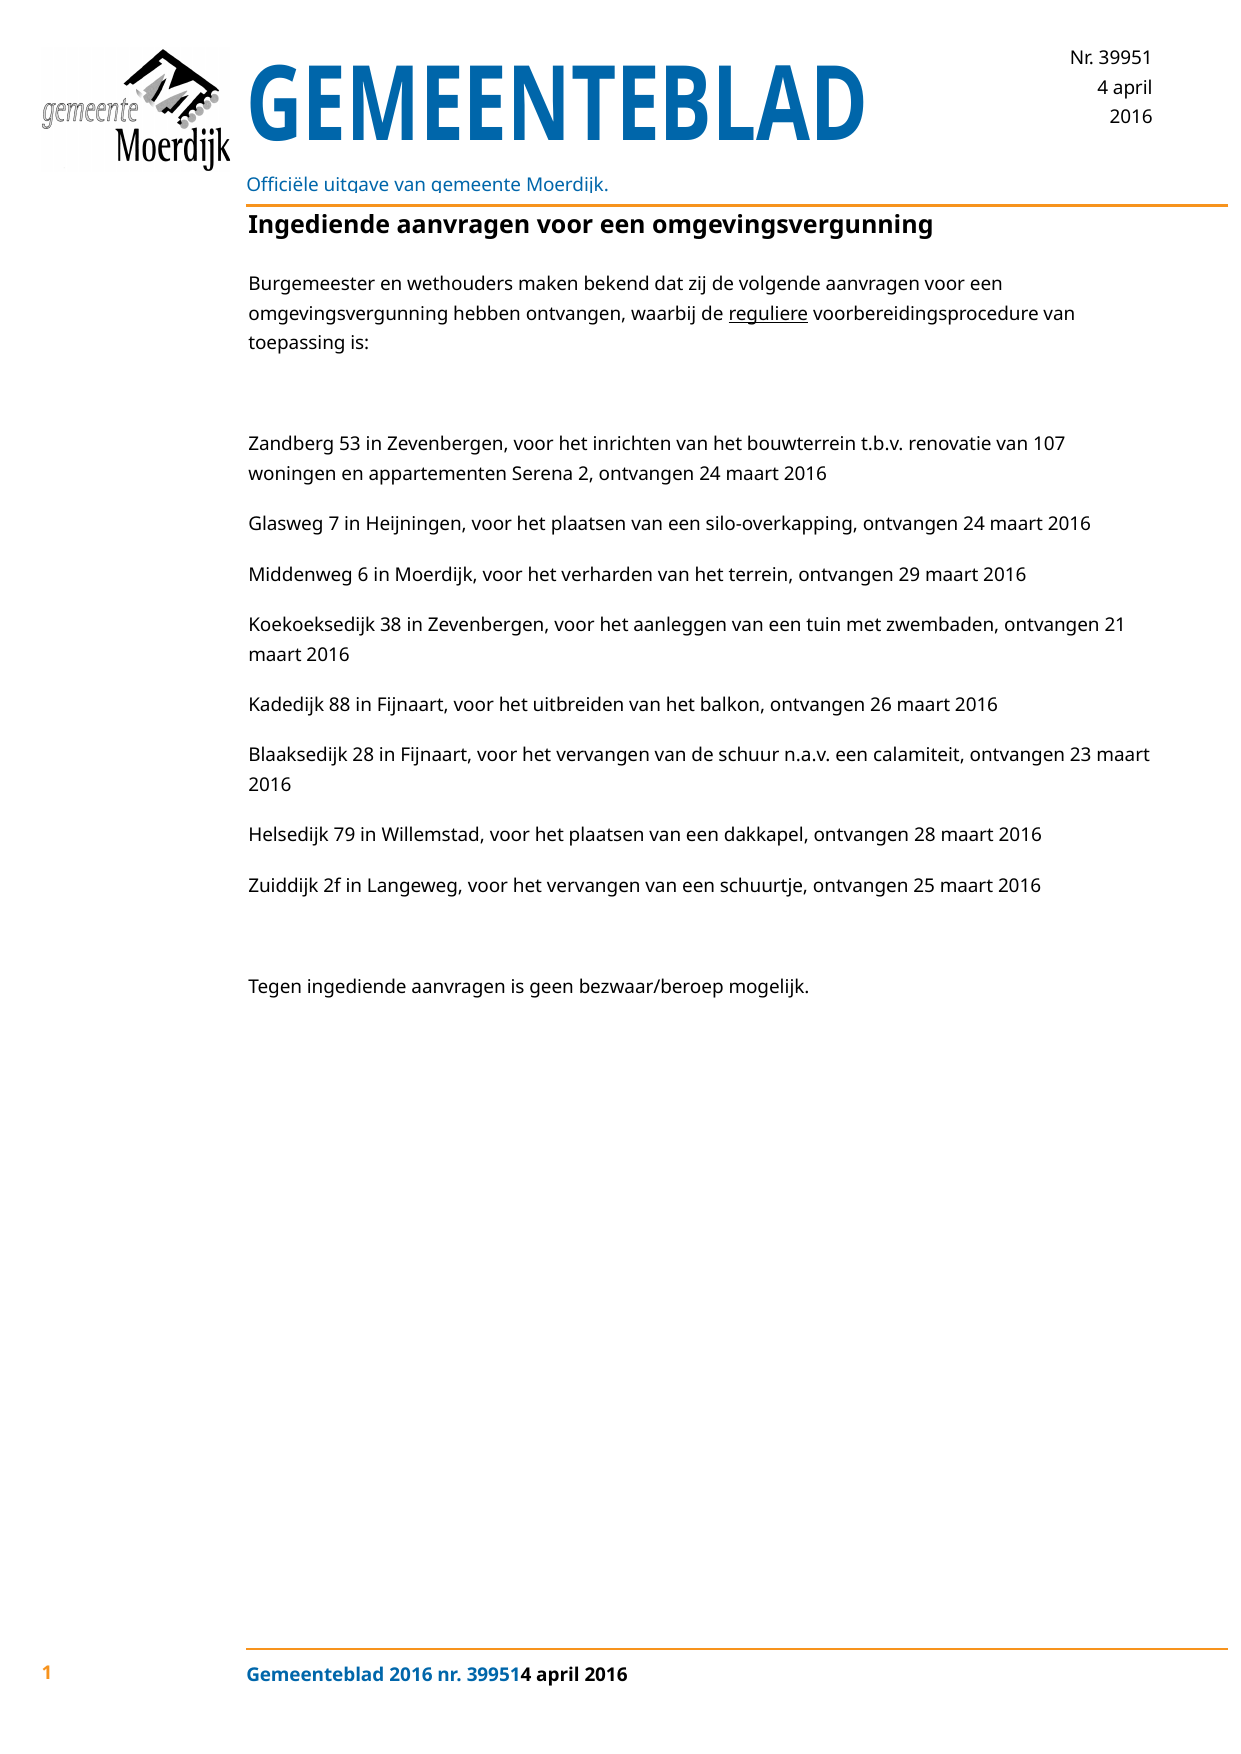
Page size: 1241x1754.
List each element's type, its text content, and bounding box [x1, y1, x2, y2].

text Zandberg 53 in Zevenbergen, voor het inrichten van het bouwterrein t.b.v. renovatie van 107 woningen en appartementen Serena 2, ontvangen 24 maart 2016 [248, 430, 1152, 486]
picture [41, 47, 231, 172]
text Ingediende aanvragen voor een omgevingsvergunning [248, 207, 1152, 241]
text Zuiddijk 2f in Langeweg, voor het vervangen van een schuurtje, ontvangen 25 maart 2016 [248, 872, 1152, 898]
text Blaaksedijk 28 in Fijnaart, voor het vervangen van de schuur n.a.v. een calamiteit, ontvangen 23 maart 2016 [248, 742, 1152, 797]
text Helsedijk 79 in Willemstad, voor het plaatsen van een dakkapel, ontvangen 28 maart 2016 [248, 822, 1152, 847]
text Kadedijk 88 in Fijnaart, voor het uitbreiden van het balkon, ontvangen 26 maart 2016 [248, 691, 1152, 717]
text Middenweg 6 in Moerdijk, voor het verharden van het terrein, ontvangen 29 maart 2016 [248, 561, 1152, 586]
text Glasweg 7 in Heijningen, voor het plaatsen van een silo-overkapping, ontvangen 24 maart 2016 [248, 510, 1152, 536]
text Burgemeester en wethouders maken bekend dat zij de volgende aanvragen voor een omgevingsvergunning hebben ontvangen, waarbij de reguliere voorbereidingsprocedure van toepassing is: [248, 270, 1152, 355]
text Koekoeksedijk 38 in Zevenbergen, voor het aanleggen van een tuin met zwembaden, ontvangen 21 maart 2016 [248, 611, 1152, 666]
text Tegen ingediende aanvragen is geen bezwaar/beroep mogelijk. [248, 973, 1152, 998]
